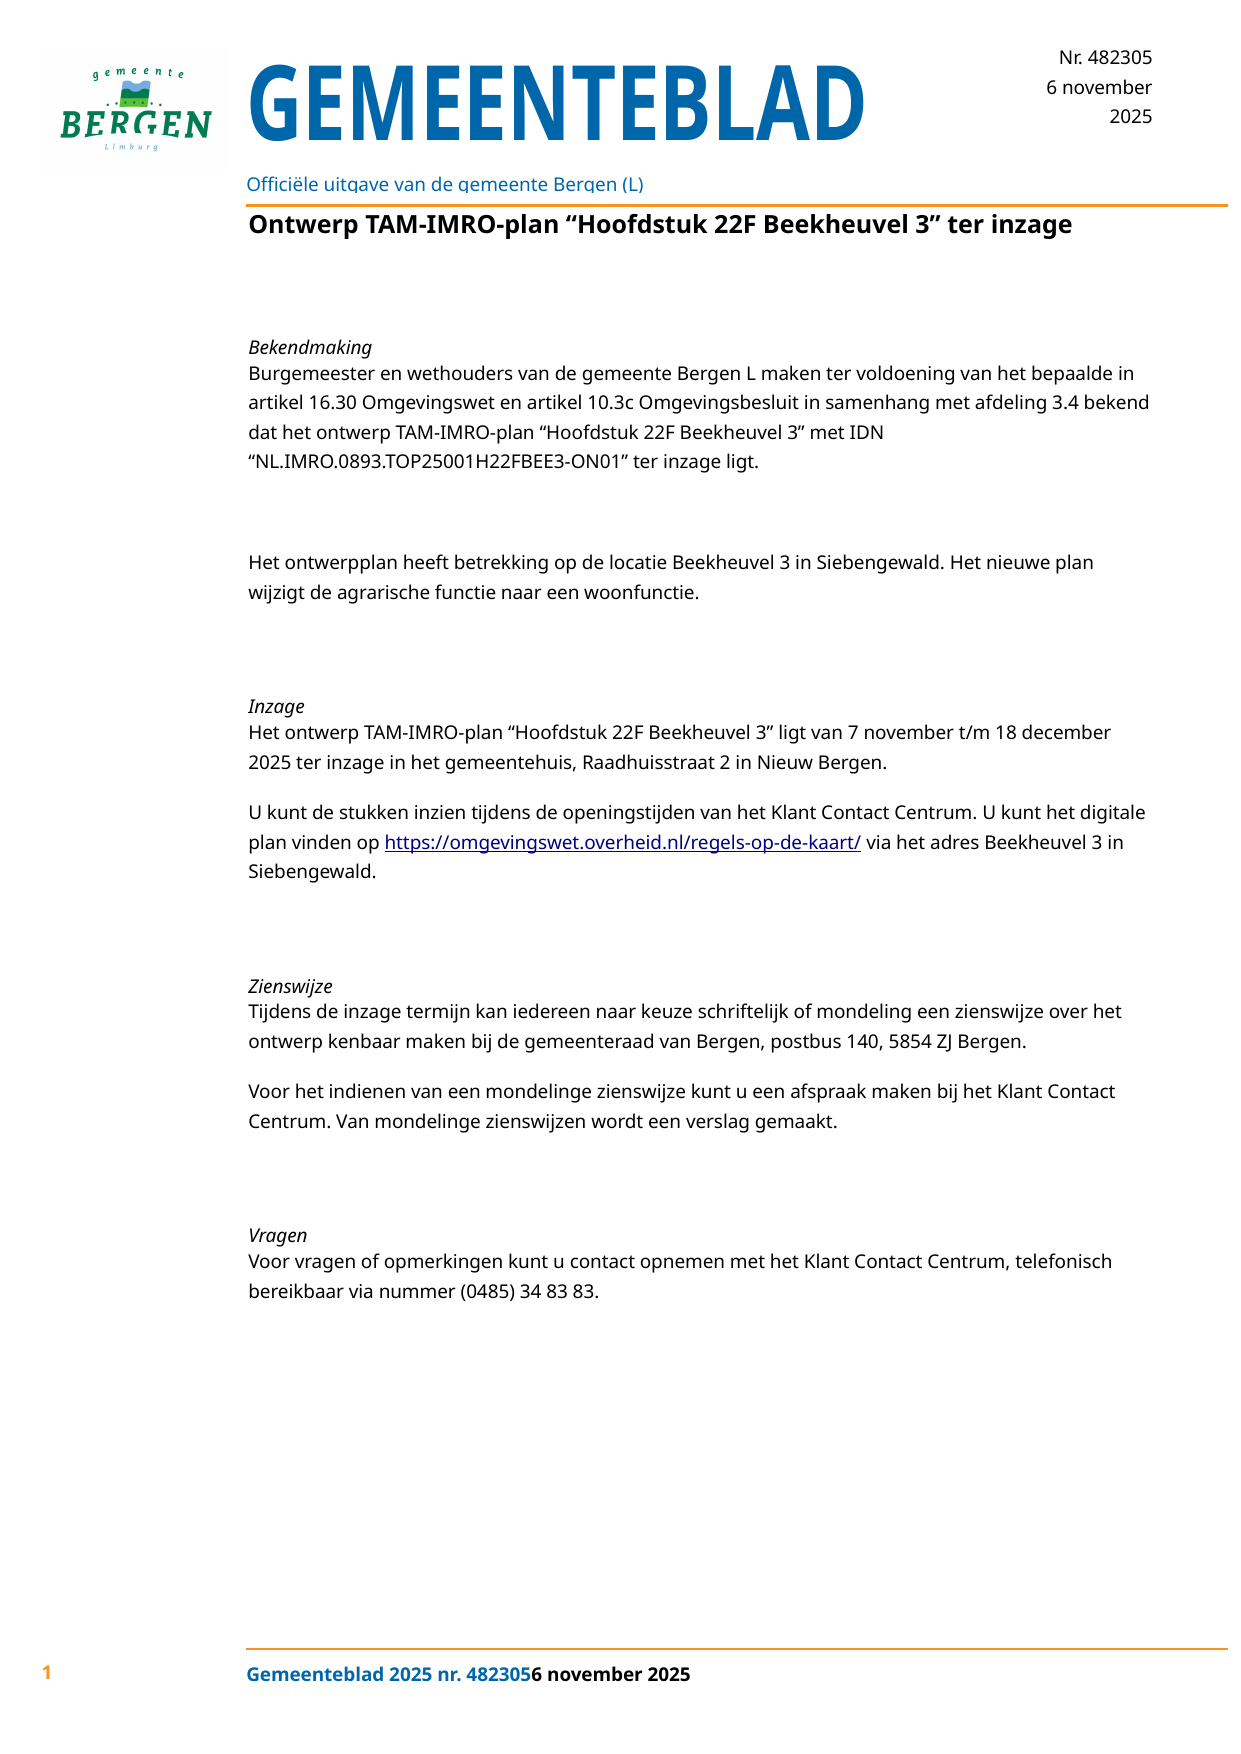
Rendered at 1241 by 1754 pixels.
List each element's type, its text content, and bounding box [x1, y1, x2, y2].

text Burgemeester en wethouders van de gemeente Bergen L maken ter voldoening van het bepaalde in artikel 16.30 Omgevingswet en artikel 10.3c Omgevingsbesluit in samenhang met afdeling 3.4 bekend dat het ontwerp TAM-IMRO-plan “Hoofdstuk 22F Beekheuvel 3” met IDN “NL.IMRO.0893.TOP25001H22FBEE3-ON01” ter inzage ligt. [248, 360, 1152, 474]
text Vragen [248, 1222, 1152, 1248]
text Het ontwerp TAM-IMRO-plan “Hoofdstuk 22F Beekheuvel 3” ligt van 7 november t/m 18 december 2025 ter inzage in het gemeentehuis, Raadhuisstraat 2 in Nieuw Bergen. [248, 719, 1152, 774]
text U kunt de stukken inzien tijdens de openingstijden van het Klant Contact Centrum. U kunt het digitale plan vinden op https://omgevingswet.overheid.nl/regels-op-de-kaart/ via het adres Beekheuvel 3 in Siebengewald. [248, 799, 1152, 884]
text Voor vragen of opmerkingen kunt u contact opnemen met het Klant Contact Centrum, telefonisch bereikbaar via nummer (0485) 34 83 83. [248, 1248, 1152, 1303]
text Voor het indienen van een mondelinge zienswijze kunt u een afspraak maken bij het Klant Contact Centrum. Van mondelinge zienswijzen wordt een verslag gemaakt. [248, 1078, 1152, 1134]
text Inzage [248, 693, 1152, 719]
text Ontwerp TAM-IMRO-plan “Hoofdstuk 22F Beekheuvel 3” ter inzage [248, 207, 1152, 241]
text Tijdens de inzage termijn kan iedereen naar keuze schriftelijk of mondeling een zienswijze over het ontwerp kenbaar maken bij de gemeenteraad van Bergen, postbus 140, 5854 ZJ Bergen. [248, 998, 1152, 1054]
text Bekendmaking [248, 334, 1152, 360]
text Zienswijze [248, 973, 1152, 998]
picture [41, 47, 231, 172]
text Het ontwerpplan heeft betrekking op de locatie Beekheuvel 3 in Siebengewald. Het nieuwe plan wijzigt de agrarische functie naar een woonfunctie. [248, 549, 1152, 605]
